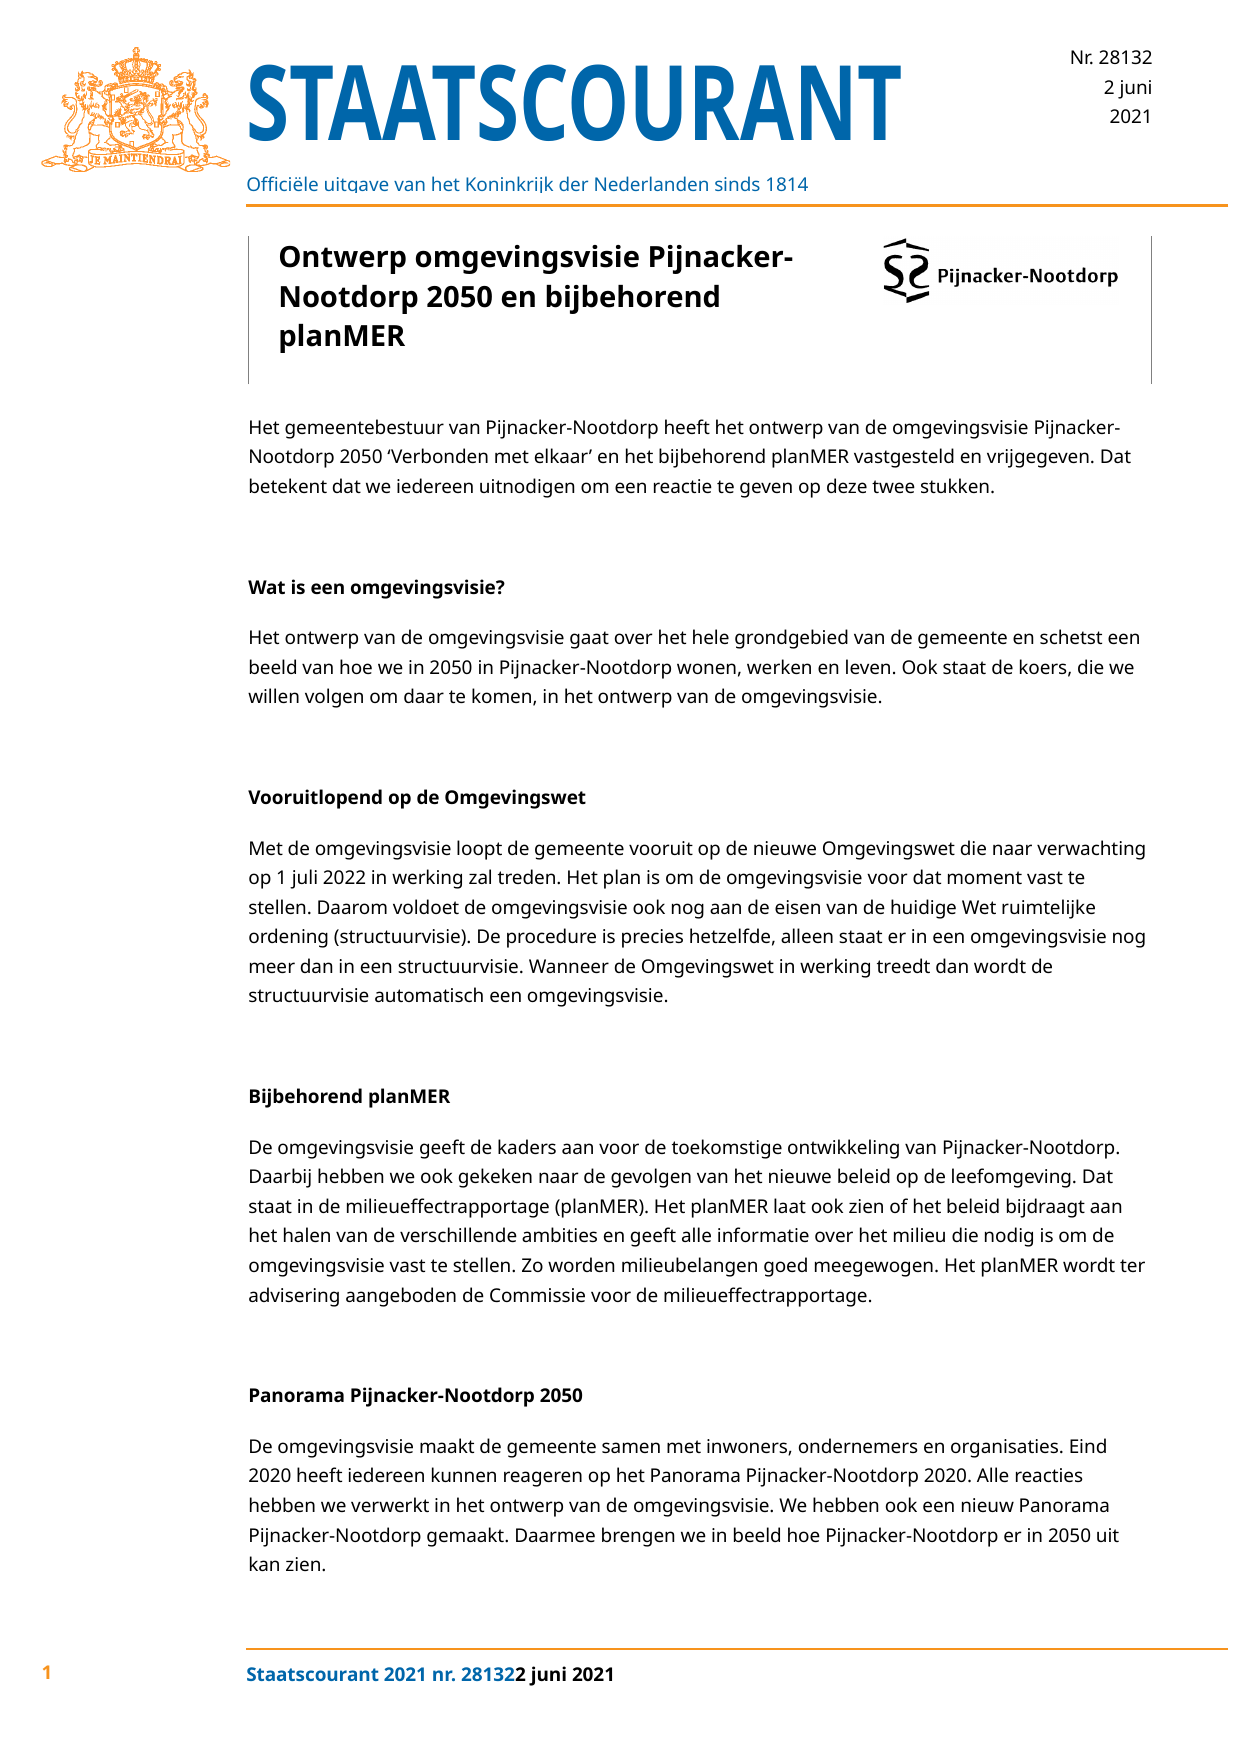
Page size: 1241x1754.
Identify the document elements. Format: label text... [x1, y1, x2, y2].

text Het gemeentebestuur van Pijnacker-Nootdorp heeft het ontwerp van de omgevingsvisie Pijnacker-Nootdorp 2050 ‘Verbonden met elkaar’ en het bijbehorend planMER vastgesteld en vrijgegeven. Dat betekent dat we iedereen uitnodigen om een reactie te geven op deze twee stukken. [248, 414, 1152, 499]
text Het ontwerp van de omgevingsvisie gaat over het hele grondgebied van de gemeente en schetst een beeld van hoe we in 2050 in Pijnacker-Nootdorp wonen, werken en leven. Ook staat de koers, die we willen volgen om daar te komen, in het ontwerp van de omgevingsvisie. [248, 624, 1152, 709]
table_header Ontwerp omgevingsvisie Pijnacker-Nootdorp 2050 en bijbehorend planMER [249, 236, 850, 384]
picture [41, 47, 231, 172]
picture [882, 236, 1119, 305]
text Bijbehorend planMER [248, 1083, 1152, 1109]
text Panorama Pijnacker-Nootdorp 2050 [248, 1383, 1152, 1408]
text De omgevingsvisie geeft de kaders aan voor de toekomstige ontwikkeling van Pijnacker-Nootdorp. Daarbij hebben we ook gekeken naar de gevolgen van het nieuwe beleid op de leefomgeving. Dat staat in de milieueffectrapportage (planMER). Het planMER laat ook zien of het beleid bijdraagt aan het halen van de verschillende ambities en geeft alle informatie over het milieu die nodig is om de omgevingsvisie vast te stellen. Zo worden milieubelangen goed meegewogen. Het planMER wordt ter advisering aangeboden de Commissie voor de milieueffectrapportage. [248, 1134, 1152, 1308]
text Vooruitlopend op de Omgevingswet [248, 784, 1152, 810]
text Met de omgevingsvisie loopt de gemeente vooruit op de nieuwe Omgevingswet die naar verwachting op 1 juli 2022 in werking zal treden. Het plan is om de omgevingsvisie voor dat moment vast te stellen. Daarom voldoet de omgevingsvisie ook nog aan de eisen van de huidige Wet ruimtelijke ordening (structuurvisie). De procedure is precies hetzelfde, alleen staat er in een omgevingsvisie nog meer dan in een structuurvisie. Wanneer de Omgevingswet in werking treedt dan wordt de structuurvisie automatisch een omgevingsvisie. [248, 835, 1152, 1008]
text Wat is een omgevingsvisie? [248, 574, 1152, 600]
table_header [850, 236, 1151, 384]
text De omgevingsvisie maakt de gemeente samen met inwoners, ondernemers en organisaties. Eind 2020 heeft iedereen kunnen reageren op het Panorama Pijnacker-Nootdorp 2020. Alle reacties hebben we verwerkt in het ontwerp van de omgevingsvisie. We hebben ook een nieuw Panorama Pijnacker-Nootdorp gemaakt. Daarmee brengen we in beeld hoe Pijnacker-Nootdorp er in 2050 uit kan zien. [248, 1433, 1152, 1577]
